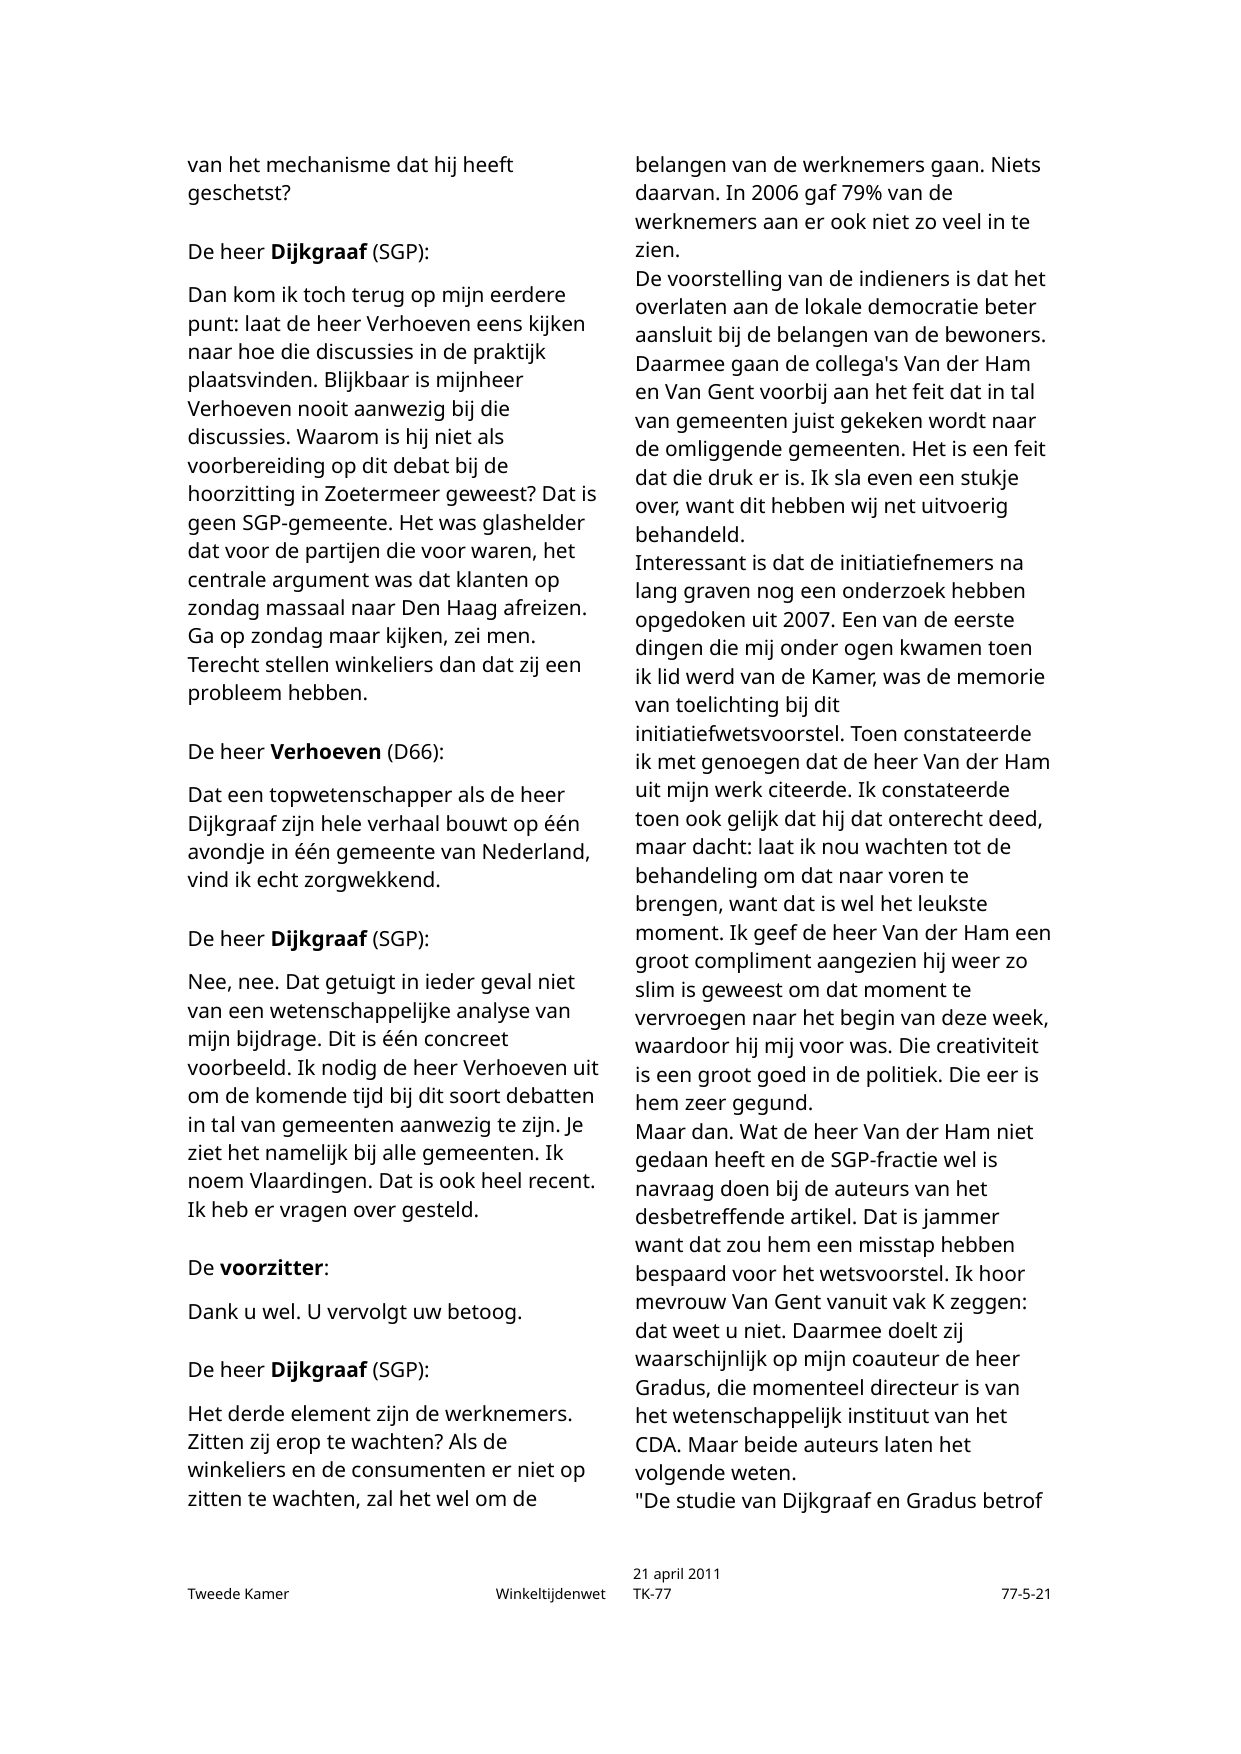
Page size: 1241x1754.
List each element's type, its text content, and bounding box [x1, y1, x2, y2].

text Interessant is dat de initiatiefnemers na lang graven nog een onderzoek hebben opgedoken uit 2007. Een van de eerste dingen die mij onder ogen kwamen toen ik lid werd van de Kamer, was de memorie van toelichting bij dit initiatiefwetsvoorstel. Toen constateerde ik met genoegen dat de heer Van der Ham uit mijn werk citeerde. Ik constateerde toen ook gelijk dat hij dat onterecht deed, maar dacht: laat ik nou wachten tot de behandeling om dat naar voren te brengen, want dat is wel het leukste moment. Ik geef de heer Van der Ham een groot compliment aangezien hij weer zo slim is geweest om dat moment te vervroegen naar het begin van deze week, waardoor hij mij voor was. Die creativiteit is een groot goed in de politiek. Die eer is hem zeer gegund. [635, 548, 1053, 1117]
text Nee, nee. Dat getuigt in ieder geval niet van een wetenschappelijke analyse van mijn bijdrage. Dit is één concreet voorbeeld. Ik nodig de heer Verhoeven uit om de komende tijd bij dit soort debatten in tal van gemeenten aanwezig te zijn. Je ziet het namelijk bij alle gemeenten. Ik noem Vlaardingen. Dat is ook heel recent. Ik heb er vragen over gesteld. [187, 967, 605, 1223]
text De heer Dijkgraaf (SGP): [187, 1355, 605, 1384]
text van het mechanisme dat hij heeft geschetst? [187, 150, 605, 207]
text Het derde element zijn de werknemers. Zitten zij erop te wachten? Als de winkeliers en de consumenten er niet op zitten te wachten, zal het wel om de [187, 1399, 605, 1512]
text De heer Dijkgraaf (SGP): [187, 237, 605, 265]
text Dank u wel. U vervolgt uw betoog. [187, 1297, 605, 1325]
text Dat een topwetenschapper als de heer Dijkgraaf zijn hele verhaal bouwt op één avondje in één gemeente van Nederland, vind ik echt zorgwekkend. [187, 780, 605, 894]
text Dan kom ik toch terug op mijn eerdere punt: laat de heer Verhoeven eens kijken naar hoe die discussies in de praktijk plaatsvinden. Blijkbaar is mijnheer Verhoeven nooit aanwezig bij die discussies. Waarom is hij niet als voorbereiding op dit debat bij de hoorzitting in Zoetermeer geweest? Dat is geen SGP-gemeente. Het was glashelder dat voor de partijen die voor waren, het centrale argument was dat klanten op zondag massaal naar Den Haag afreizen. Ga op zondag maar kijken, zei men. Terecht stellen winkeliers dan dat zij een probleem hebben. [187, 280, 605, 707]
text De heer Dijkgraaf (SGP): [187, 924, 605, 952]
text "De studie van Dijkgraaf en Gradus betrof [635, 1487, 1053, 1515]
text De voorstelling van de indieners is dat het overlaten aan de lokale democratie beter aansluit bij de belangen van de bewoners. Daarmee gaan de collega's Van der Ham en Van Gent voorbij aan het feit dat in tal van gemeenten juist gekeken wordt naar de omliggende gemeenten. Het is een feit dat die druk er is. Ik sla even een stukje over, want dit hebben wij net uitvoerig behandeld. [635, 264, 1053, 548]
text De heer Verhoeven (D66): [187, 737, 605, 765]
text belangen van de werknemers gaan. Niets daarvan. In 2006 gaf 79% van de werknemers aan er ook niet zo veel in te zien. [635, 150, 1053, 264]
text De voorzitter: [187, 1253, 605, 1282]
text Maar dan. Wat de heer Van der Ham niet gedaan heeft en de SGP-fractie wel is navraag doen bij de auteurs van het desbetreffende artikel. Dat is jammer want dat zou hem een misstap hebben bespaard voor het wetsvoorstel. Ik hoor mevrouw Van Gent vanuit vak K zeggen: dat weet u niet. Daarmee doelt zij waarschijnlijk op mijn coauteur de heer Gradus, die momenteel directeur is van het wetenschappelijk instituut van het CDA. Maar beide auteurs laten het volgende weten. [635, 1117, 1053, 1487]
